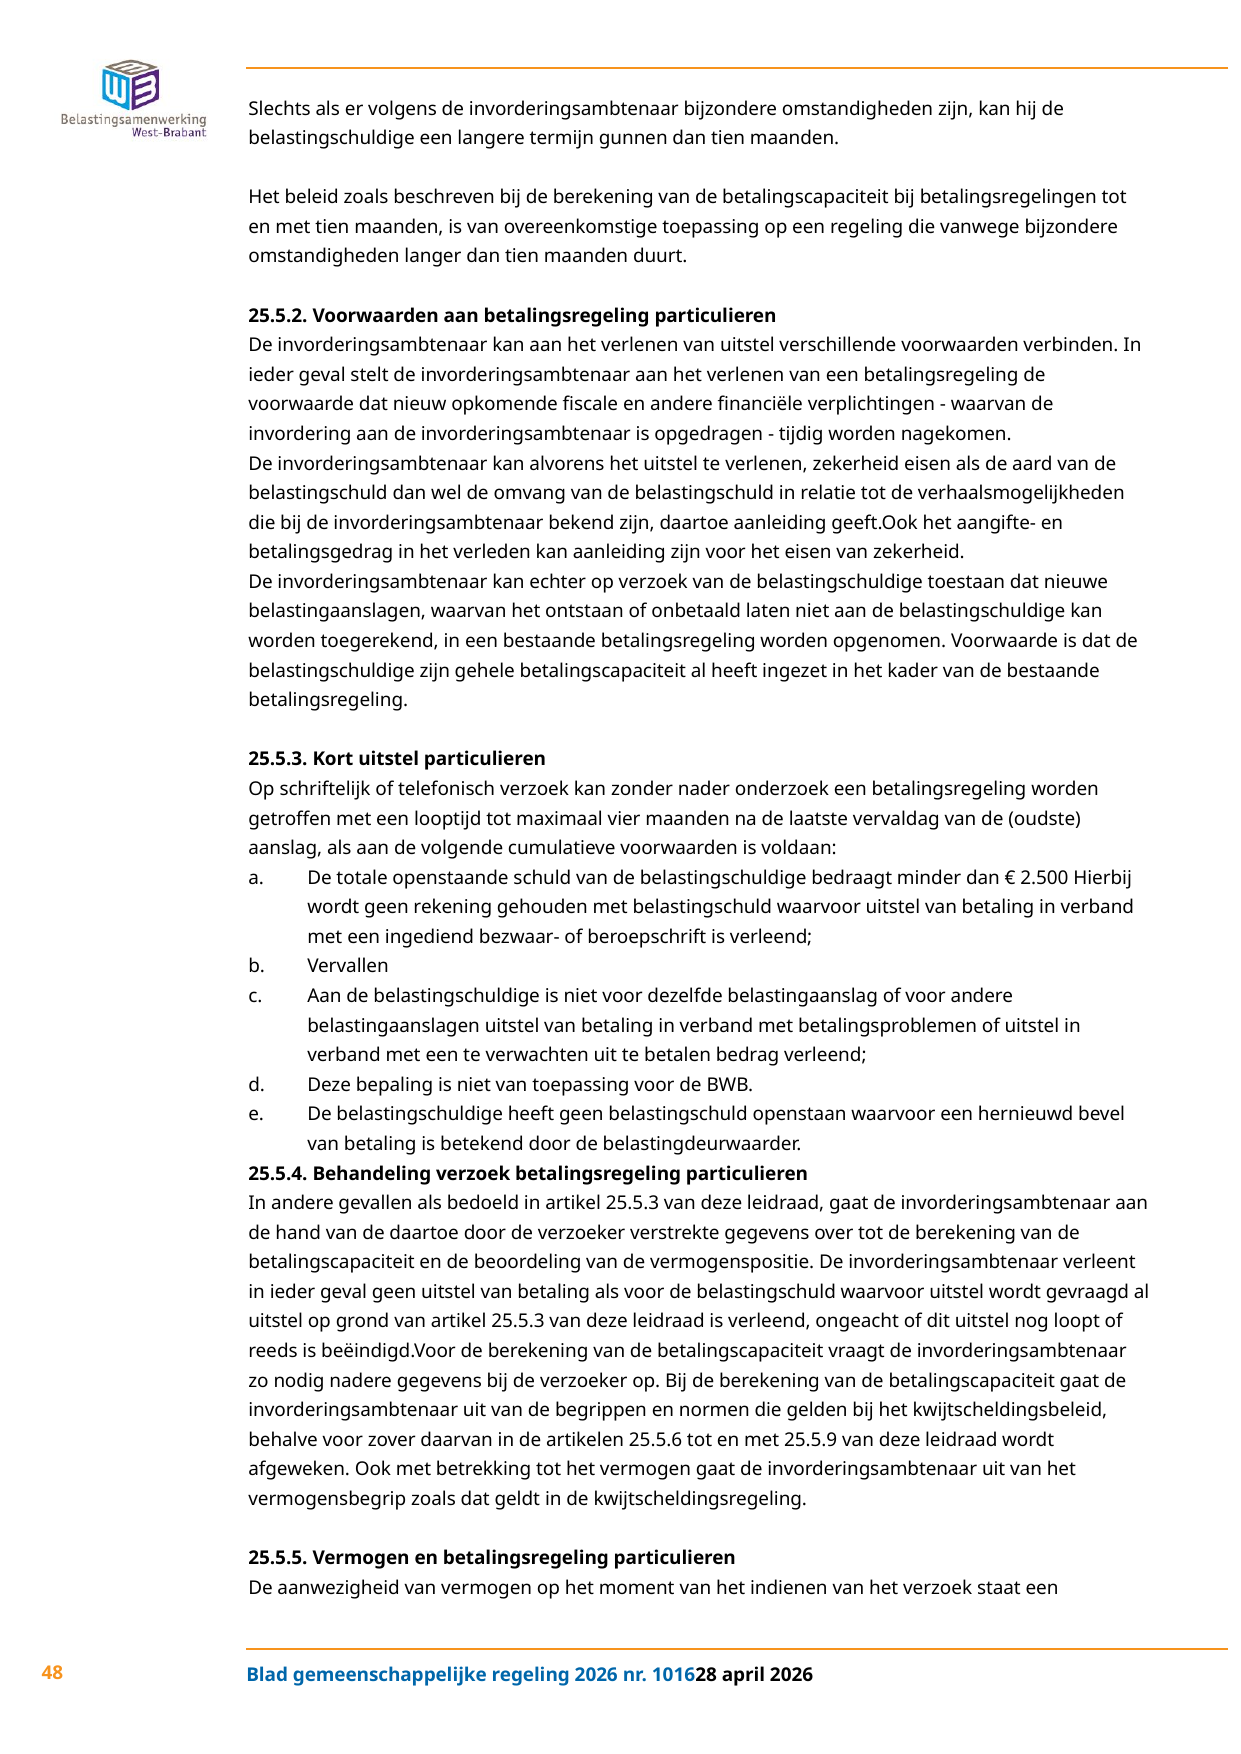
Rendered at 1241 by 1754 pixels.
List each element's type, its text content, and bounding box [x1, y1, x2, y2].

text 25.5.4. Behandeling verzoek betalingsregeling particulieren [248, 1160, 1152, 1186]
text De invorderingsambtenaar kan aan het verlenen van uitstel verschillende voorwaarden verbinden. In ieder geval stelt de invorderingsambtenaar aan het verlenen van een betalingsregeling de voorwaarde dat nieuw opkomende fiscale en andere financiële verplichtingen - waarvan de invordering aan de invorderingsambtenaar is opgedragen - tijdig worden nagekomen. [248, 331, 1152, 446]
list Aan de belastingschuldige is niet voor dezelfde belastingaanslag of voor andere belastingaanslagen uitstel van betaling in verband met betalingsproblemen of uitstel in verband met een te verwachten uit te betalen bedrag verleend; [248, 982, 1152, 1067]
text 25.5.3. Kort uitstel particulieren [248, 746, 1152, 771]
text De aanwezigheid van vermogen op het moment van het indienen van het verzoek staat een [248, 1574, 1152, 1600]
text 25.5.5. Vermogen en betalingsregeling particulieren [248, 1544, 1152, 1570]
text Het beleid zoals beschreven bij de berekening van de betalingscapaciteit bij betalingsregelingen tot en met tien maanden, is van overeenkomstige toepassing op een regeling die vanwege bijzondere omstandigheden langer dan tien maanden duurt. [248, 183, 1152, 268]
text 25.5.2. Voorwaarden aan betalingsregeling particulieren [248, 302, 1152, 328]
list Deze bepaling is niet van toepassing voor de BWB. [248, 1071, 1152, 1097]
list De totale openstaande schuld van de belastingschuldige bedraagt minder dan € 2.500 Hierbij wordt geen rekening gehouden met belastingschuld waarvoor uitstel van betaling in verband met een ingediend bezwaar- of beroepschrift is verleend; [248, 864, 1152, 949]
text Op schriftelijk of telefonisch verzoek kan zonder nader onderzoek een betalingsregeling worden getroffen met een looptijd tot maximaal vier maanden na de laatste vervaldag van de (oudste) aanslag, als aan de volgende cumulatieve voorwaarden is voldaan: [248, 775, 1152, 860]
text De invorderingsambtenaar kan echter op verzoek van de belastingschuldige toestaan dat nieuwe belastingaanslagen, waarvan het ontstaan of onbetaald laten niet aan de belastingschuldige kan worden toegerekend, in een bestaande betalingsregeling worden opgenomen. Voorwaarde is dat de belastingschuldige zijn gehele betalingscapaciteit al heeft ingezet in het kader van de bestaande betalingsregeling. [248, 568, 1152, 712]
list Vervallen [248, 953, 1152, 978]
text Slechts als er volgens de invorderingsambtenaar bijzondere omstandigheden zijn, kan hij de belastingschuldige een langere termijn gunnen dan tien maanden. [248, 95, 1152, 150]
list De belastingschuldige heeft geen belastingschuld openstaan waarvoor een hernieuwd bevel van betaling is betekend door de belastingdeurwaarder. [248, 1101, 1152, 1156]
text In andere gevallen als bedoeld in artikel 25.5.3 van deze leidraad, gaat de invorderingsambtenaar aan de hand van de daartoe door de verzoeker verstrekte gegevens over tot de berekening van de betalingscapaciteit en de beoordeling van de vermogenspositie. De invorderingsambtenaar verleent in ieder geval geen uitstel van betaling als voor de belastingschuld waarvoor uitstel wordt gevraagd al uitstel op grond van artikel 25.5.3 van deze leidraad is verleend, ongeacht of dit uitstel nog loopt of reeds is beëindigd.Voor de berekening van de betalingscapaciteit vraagt de invorderingsambtenaar zo nodig nadere gegevens bij de verzoeker op. Bij de berekening van de betalingscapaciteit gaat de invorderingsambtenaar uit van de begrippen en normen die gelden bij het kwijtscheldingsbeleid, behalve voor zover daarvan in de artikelen 25.5.6 tot en met 25.5.9 van deze leidraad wordt afgeweken. Ook met betrekking tot het vermogen gaat de invorderingsambtenaar uit van het vermogensbegrip zoals dat geldt in de kwijtscheldingsregeling. [248, 1189, 1152, 1511]
text De invorderingsambtenaar kan alvorens het uitstel te verlenen, zekerheid eisen als de aard van de belastingschuld dan wel de omvang van de belastingschuld in relatie tot de verhaalsmogelijkheden die bij de invorderingsambtenaar bekend zijn, daartoe aanleiding geeft.Ook het aangifte- en betalingsgedrag in het verleden kan aanleiding zijn voor het eisen van zekerheid. [248, 450, 1152, 564]
picture [41, 47, 231, 172]
